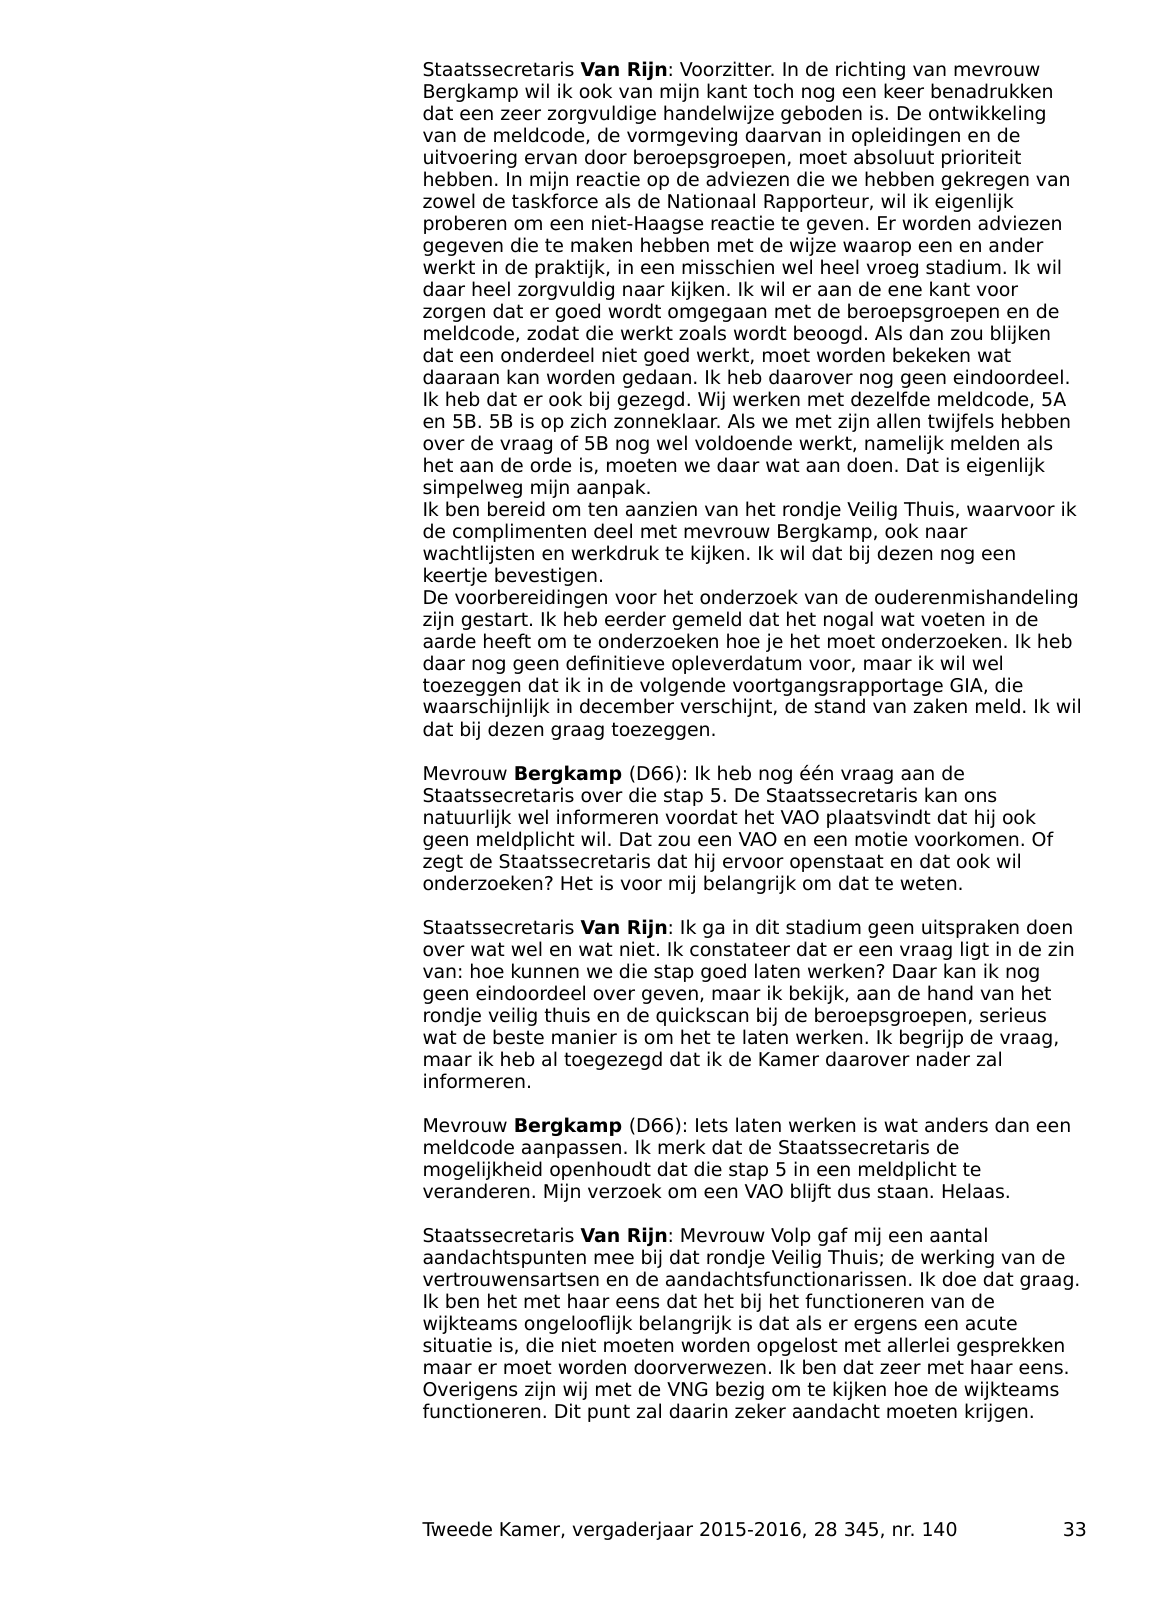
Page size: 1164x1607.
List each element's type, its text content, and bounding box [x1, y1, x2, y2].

text Ik ben bereid om ten aanzien van het rondje Veilig Thuis, waarvoor ik de complimenten deel met mevrouw Bergkamp, ook naar wachtlijsten en werkdruk te kijken. Ik wil dat bij dezen nog een keertje bevestigen. [422, 499, 1087, 587]
text Staatssecretaris Van Rijn: Ik ga in dit stadium geen uitspraken doen over wat wel en wat niet. Ik constateer dat er een vraag ligt in de zin van: hoe kunnen we die stap goed laten werken? Daar kan ik nog geen eindoordeel over geven, maar ik bekijk, aan de hand van het rondje veilig thuis en de quickscan bij de beroepsgroepen, serieus wat de beste manier is om het te laten werken. Ik begrijp de vraag, maar ik heb al toegezegd dat ik de Kamer daarover nader zal informeren. [422, 917, 1087, 1092]
text Mevrouw Bergkamp (D66): Ik heb nog één vraag aan de Staatssecretaris over die stap 5. De Staatssecretaris kan ons natuurlijk wel informeren voordat het VAO plaatsvindt dat hij ook geen meldplicht wil. Dat zou een VAO en een motie voorkomen. Of zegt de Staatssecretaris dat hij ervoor openstaat en dat ook wil onderzoeken? Het is voor mij belangrijk om dat te weten. [422, 763, 1087, 894]
text Staatssecretaris Van Rijn: Voorzitter. In de richting van mevrouw Bergkamp wil ik ook van mijn kant toch nog een keer benadrukken dat een zeer zorgvuldige handelwijze geboden is. De ontwikkeling van de meldcode, de vormgeving daarvan in opleidingen en de uitvoering ervan door beroepsgroepen, moet absoluut prioriteit hebben. In mijn reactie op de adviezen die we hebben gekregen van zowel de taskforce als de Nationaal Rapporteur, wil ik eigenlijk proberen om een niet-Haagse reactie te geven. Er worden adviezen gegeven die te maken hebben met de wijze waarop een en ander werkt in de praktijk, in een misschien wel heel vroeg stadium. Ik wil daar heel zorgvuldig naar kijken. Ik wil er aan de ene kant voor zorgen dat er goed wordt omgegaan met de beroepsgroepen en de meldcode, zodat die werkt zoals wordt beoogd. Als dan zou blijken dat een onderdeel niet goed werkt, moet worden bekeken wat daaraan kan worden gedaan. Ik heb daarover nog geen eindoordeel. Ik heb dat er ook bij gezegd. Wij werken met dezelfde meldcode, 5A en 5B. 5B is op zich zonneklaar. Als we met zijn allen twijfels hebben over de vraag of 5B nog wel voldoende werkt, namelijk melden als het aan de orde is, moeten we daar wat aan doen. Dat is eigenlijk simpelweg mijn aanpak. [422, 59, 1087, 499]
text De voorbereidingen voor het onderzoek van de ouderenmishandeling zijn gestart. Ik heb eerder gemeld dat het nogal wat voeten in de aarde heeft om te onderzoeken hoe je het moet onderzoeken. Ik heb daar nog geen definitieve opleverdatum voor, maar ik wil wel toezeggen dat ik in de volgende voortgangsrapportage GIA, die waarschijnlijk in december verschijnt, de stand van zaken meld. Ik wil dat bij dezen graag toezeggen. [422, 587, 1087, 740]
text Staatssecretaris Van Rijn: Mevrouw Volp gaf mij een aantal aandachtspunten mee bij dat rondje Veilig Thuis; de werking van de vertrouwensartsen en de aandachtsfunctionarissen. Ik doe dat graag. Ik ben het met haar eens dat het bij het functioneren van de wijkteams ongelooflijk belangrijk is dat als er ergens een acute situatie is, die niet moeten worden opgelost met allerlei gesprekken maar er moet worden doorverwezen. Ik ben dat zeer met haar eens. Overigens zijn wij met de VNG bezig om te kijken hoe de wijkteams functioneren. Dit punt zal daarin zeker aandacht moeten krijgen. [422, 1225, 1087, 1423]
text Mevrouw Bergkamp (D66): Iets laten werken is wat anders dan een meldcode aanpassen. Ik merk dat de Staatssecretaris de mogelijkheid openhoudt dat die stap 5 in een meldplicht te veranderen. Mijn verzoek om een VAO blijft dus staan. Helaas. [422, 1115, 1087, 1203]
